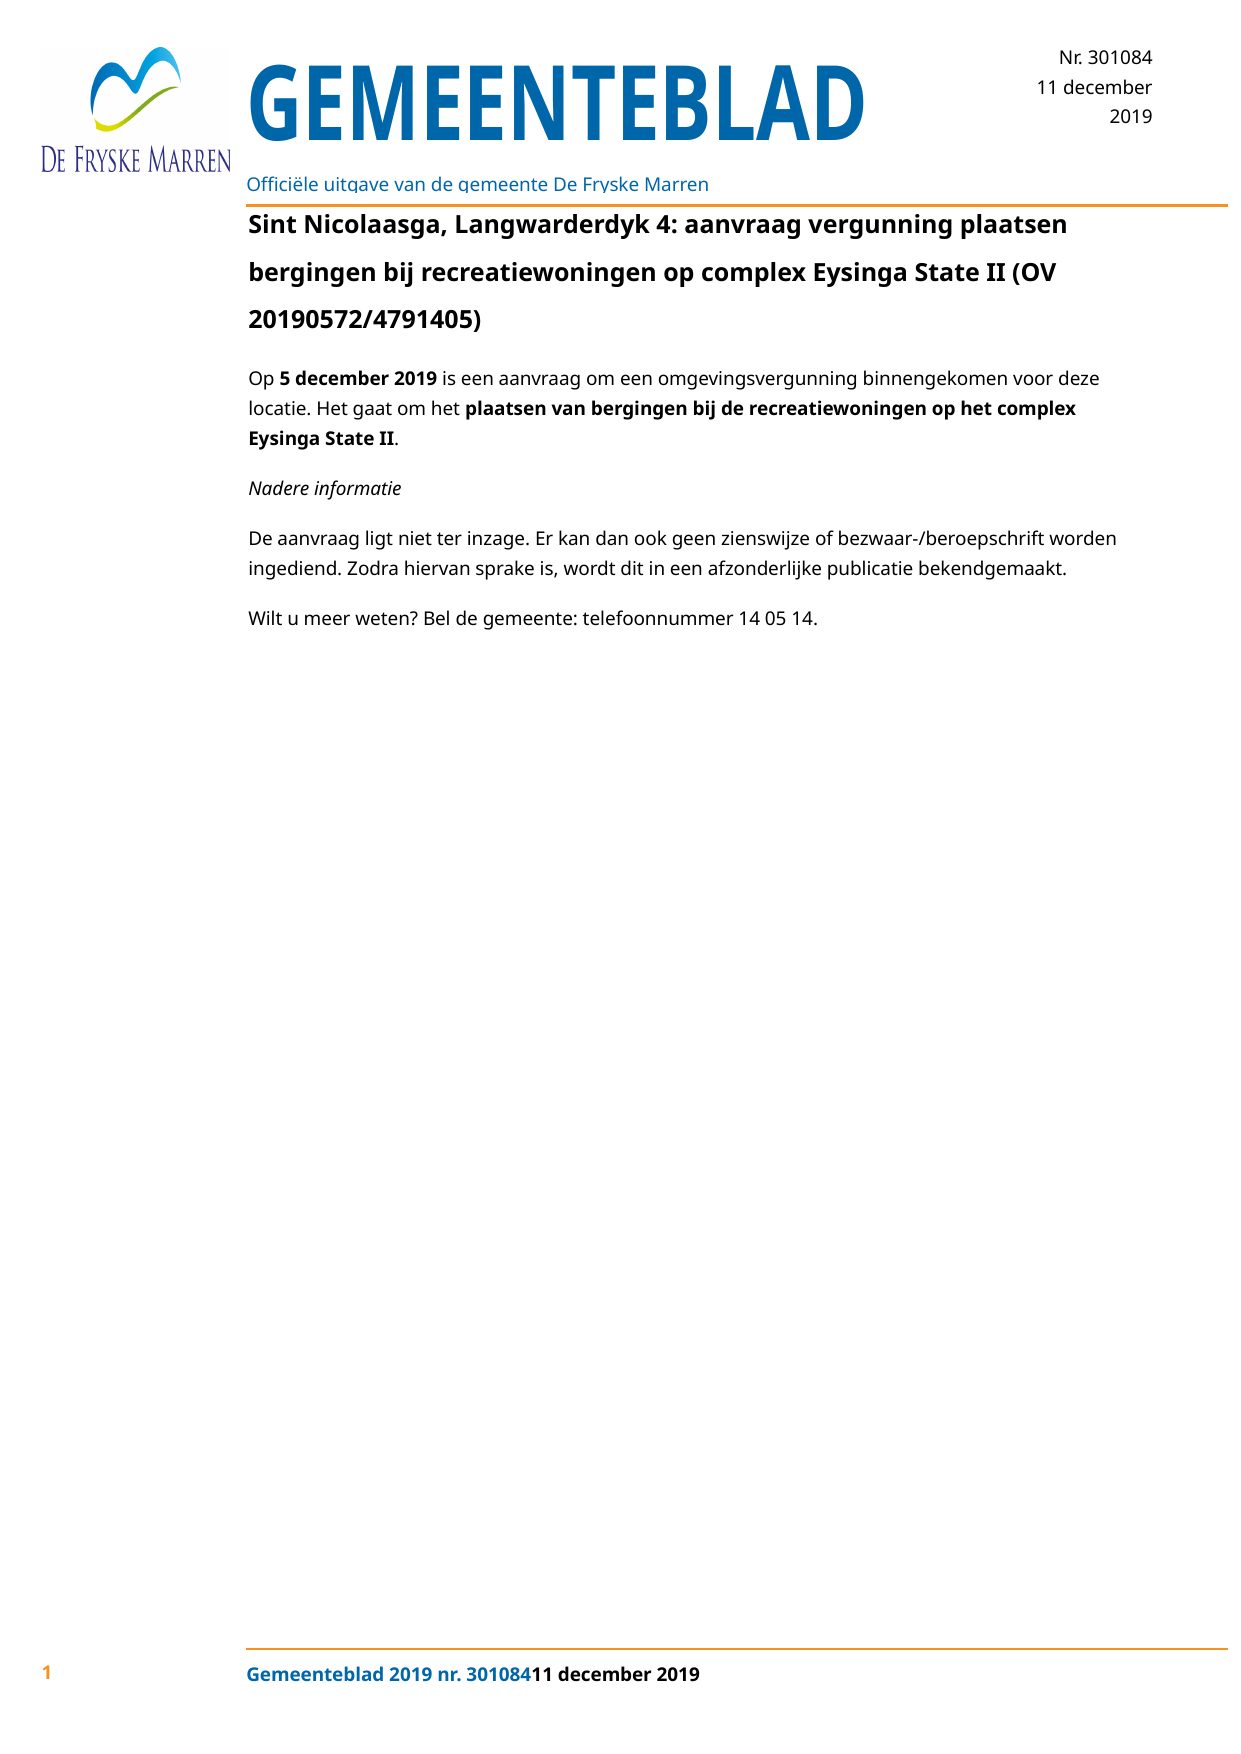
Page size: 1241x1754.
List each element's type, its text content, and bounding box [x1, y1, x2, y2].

text Wilt u meer weten? Bel de gemeente: telefoonnummer 14 05 14. [248, 606, 1152, 631]
text Nadere informatie [248, 475, 1152, 501]
text Op 5 december 2019 is een aanvraag om een omgevingsvergunning binnengekomen voor deze locatie. Het gaat om het plaatsen van bergingen bij de recreatiewoningen op het complex Eysinga State II. [248, 366, 1152, 450]
picture [41, 47, 231, 172]
text De aanvraag ligt niet ter inzage. Er kan dan ook geen zienswijze of bezwaar-/beroepschrift worden ingediend. Zodra hiervan sprake is, wordt dit in een afzonderlijke publicatie bekendgemaakt. [248, 526, 1152, 581]
text Sint Nicolaasga, Langwarderdyk 4: aanvraag vergunning plaatsen bergingen bij recreatiewoningen op complex Eysinga State II (OV 20190572/4791405) [248, 207, 1152, 336]
